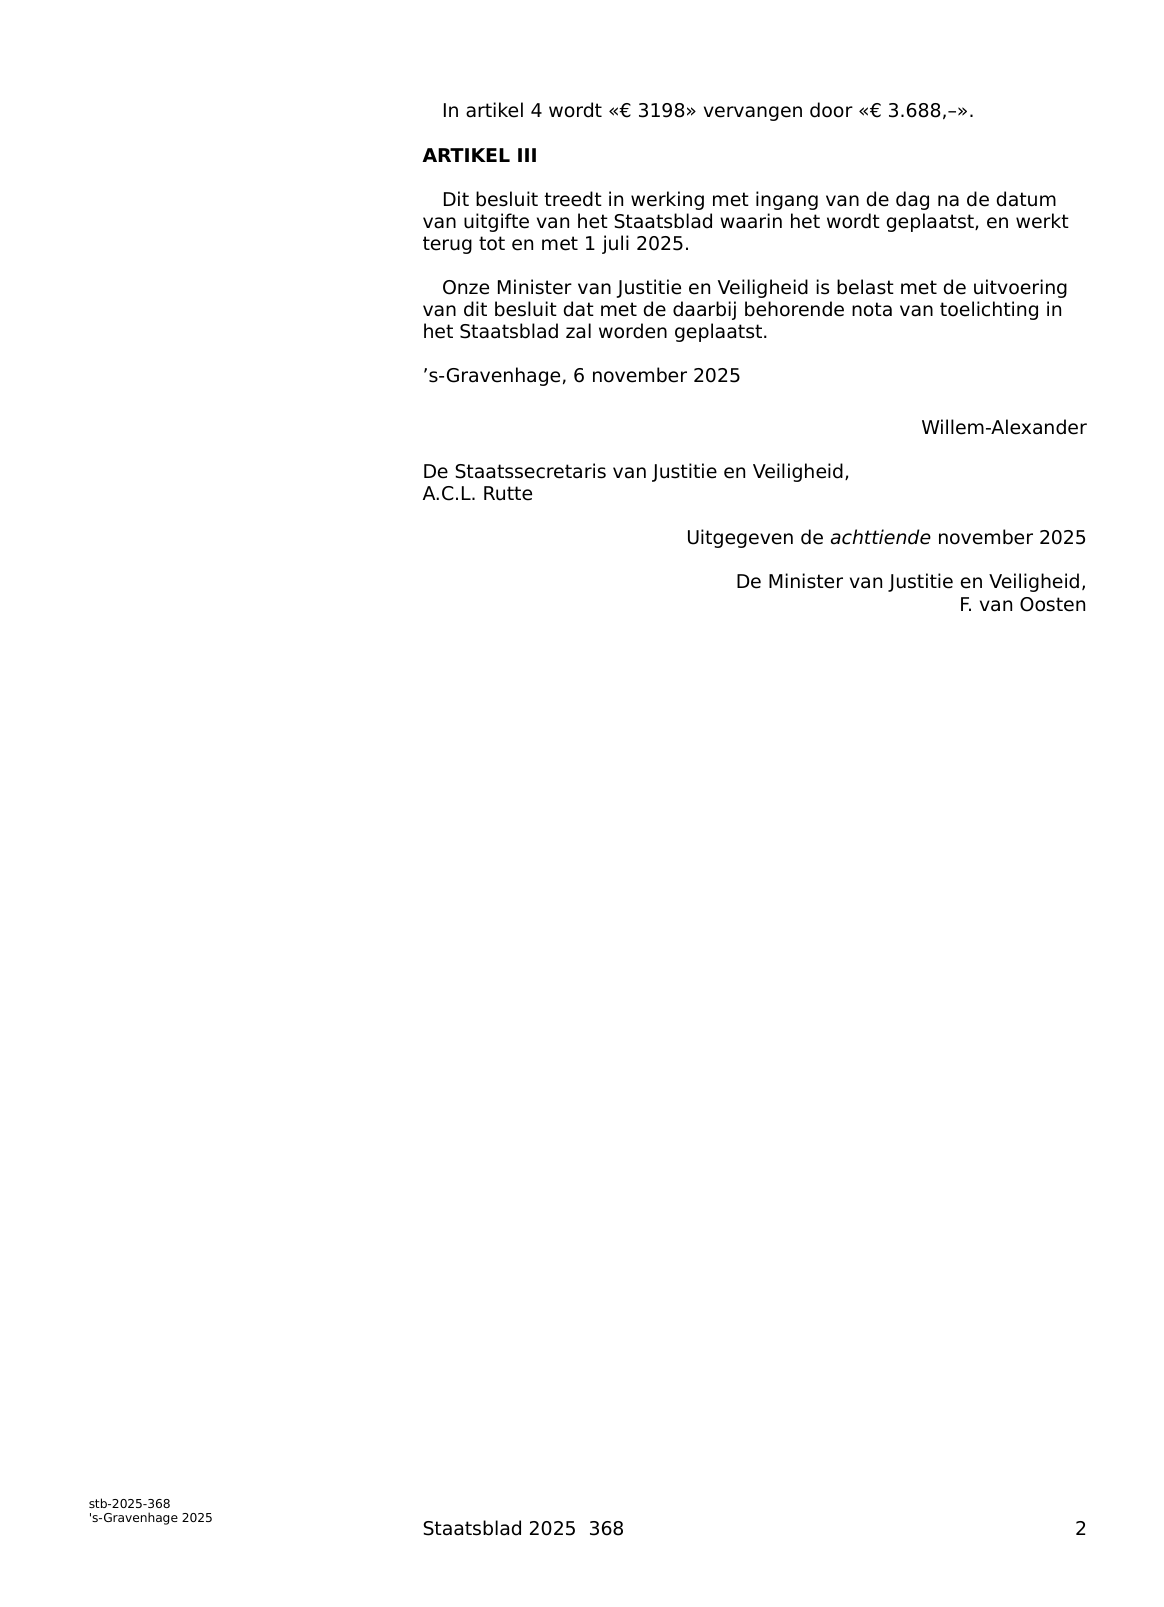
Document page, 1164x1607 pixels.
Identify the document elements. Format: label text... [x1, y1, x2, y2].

text Uitgegeven de achttiende november 2025 [422, 527, 1087, 549]
text In artikel 4 wordt «€ 3198» vervangen door «€ 3.688,–». [422, 100, 1087, 122]
text De Minister van Justitie en Veiligheid, F. van Oosten [422, 571, 1087, 615]
text Willem-Alexander [422, 417, 1087, 439]
text Onze Minister van Justitie en Veiligheid is belast met de uitvoering van dit besluit dat met de daarbij behorende nota van toelichting in het Staatsblad zal worden geplaatst. [422, 277, 1087, 343]
text ’s-Gravenhage, 6 november 2025 [422, 365, 1087, 387]
text stb-2025-368 [88, 1497, 323, 1511]
text Dit besluit treedt in werking met ingang van de dag na de datum van uitgifte van het Staatsblad waarin het wordt geplaatst, en werkt terug tot en met 1 juli 2025. [422, 189, 1087, 255]
text 's-Gravenhage 2025 [88, 1511, 323, 1525]
subtitle ARTIKEL III [422, 144, 1087, 167]
text De Staatssecretaris van Justitie en Veiligheid, A.C.L. Rutte [422, 461, 1087, 505]
